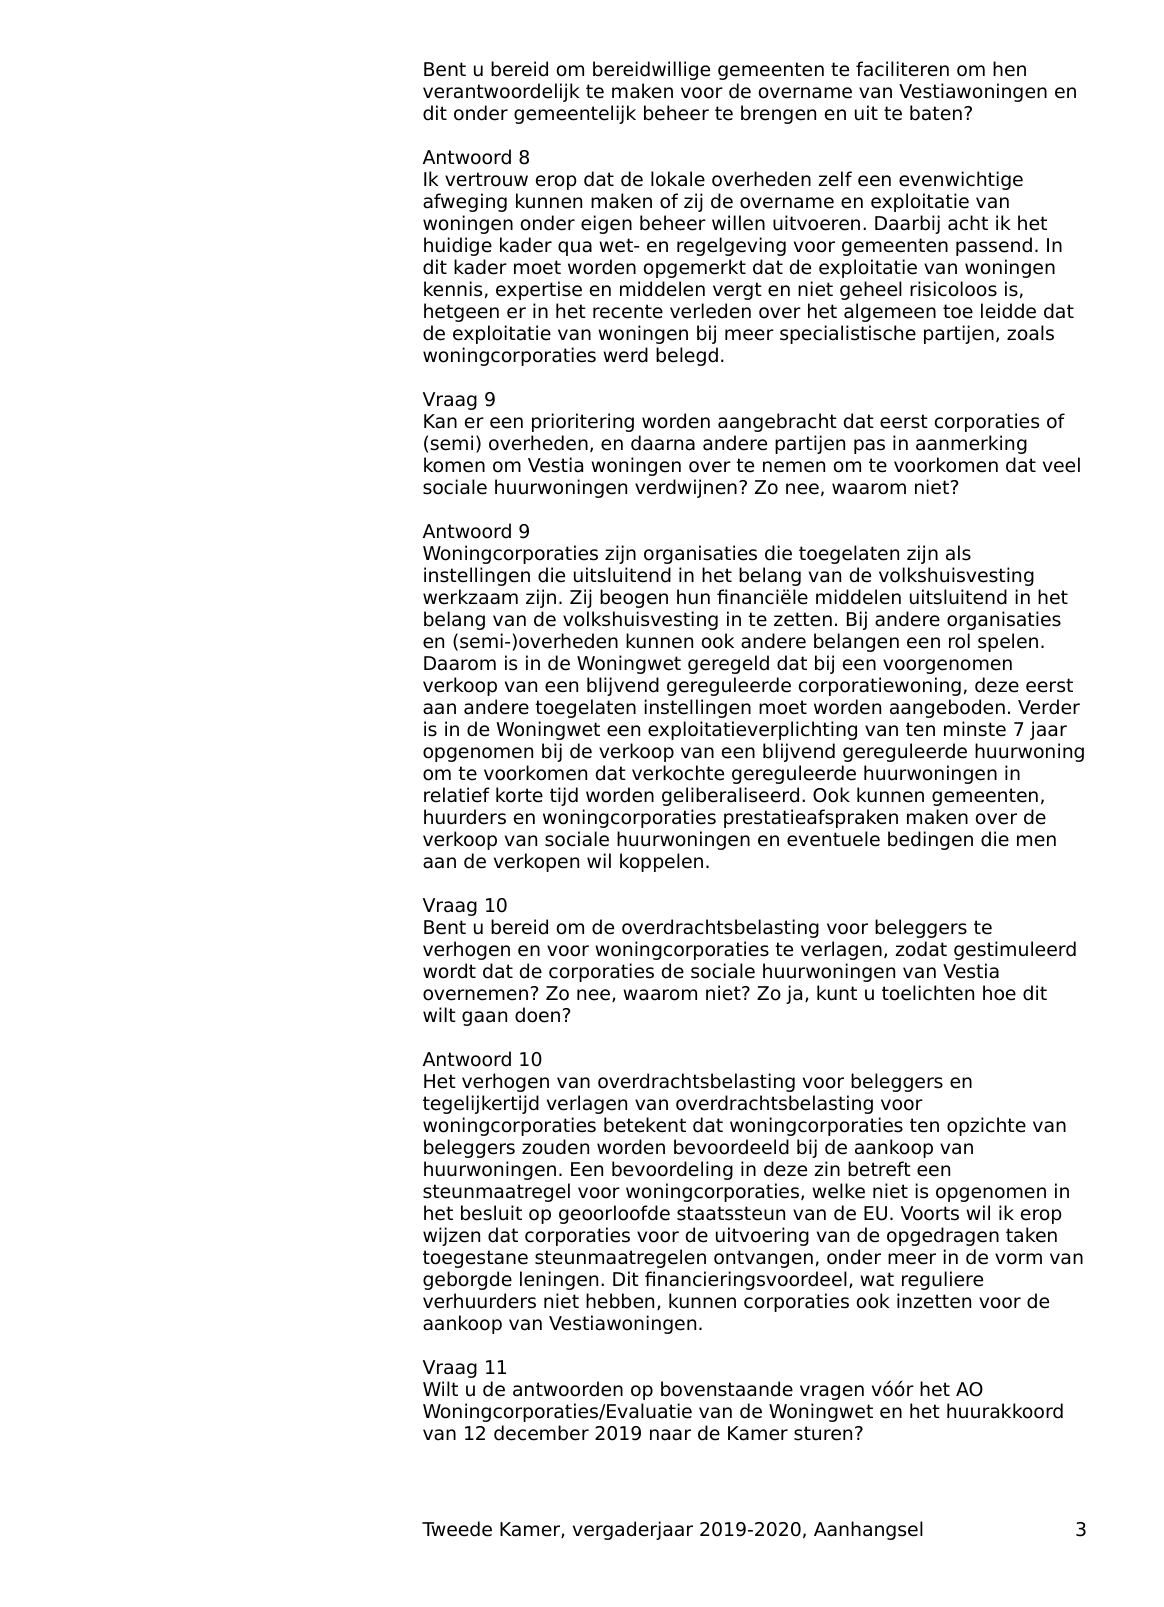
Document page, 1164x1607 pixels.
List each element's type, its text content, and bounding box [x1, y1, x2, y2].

text Woningcorporaties zijn organisaties die toegelaten zijn als instellingen die uitsluitend in het belang van de volkshuisvesting werkzaam zijn. Zij beogen hun financiële middelen uitsluitend in het belang van de volkshuisvesting in te zetten. Bij andere organisaties en (semi-)overheden kunnen ook andere belangen een rol spelen. Daarom is in de Woningwet geregeld dat bij een voorgenomen verkoop van een blijvend gereguleerde corporatiewoning, deze eerst aan andere toegelaten instellingen moet worden aangeboden. Verder is in de Woningwet een exploitatieverplichting van ten minste 7 jaar opgenomen bij de verkoop van een blijvend gereguleerde huurwoning om te voorkomen dat verkochte gereguleerde huurwoningen in relatief korte tijd worden geliberaliseerd. Ook kunnen gemeenten, huurders en woningcorporaties prestatieafspraken maken over de verkoop van sociale huurwoningen en eventuele bedingen die men aan de verkopen wil koppelen. [422, 543, 1087, 873]
text Antwoord 9 [422, 521, 1087, 543]
text Wilt u de antwoorden op bovenstaande vragen vóór het AO Woningcorporaties/Evaluatie van de Woningwet en het huurakkoord van 12 december 2019 naar de Kamer sturen? [422, 1379, 1087, 1445]
text Vraag 11 [422, 1357, 1087, 1379]
text Ik vertrouw erop dat de lokale overheden zelf een evenwichtige afweging kunnen maken of zij de overname en exploitatie van woningen onder eigen beheer willen uitvoeren. Daarbij acht ik het huidige kader qua wet- en regelgeving voor gemeenten passend. In dit kader moet worden opgemerkt dat de exploitatie van woningen kennis, expertise en middelen vergt en niet geheel risicoloos is, hetgeen er in het recente verleden over het algemeen toe leidde dat de exploitatie van woningen bij meer specialistische partijen, zoals woningcorporaties werd belegd. [422, 169, 1087, 367]
text Bent u bereid om de overdrachtsbelasting voor beleggers te verhogen en voor woningcorporaties te verlagen, zodat gestimuleerd wordt dat de corporaties de sociale huurwoningen van Vestia overnemen? Zo nee, waarom niet? Zo ja, kunt u toelichten hoe dit wilt gaan doen? [422, 917, 1087, 1027]
text Vraag 10 [422, 895, 1087, 917]
text Kan er een prioritering worden aangebracht dat eerst corporaties of (semi) overheden, en daarna andere partijen pas in aanmerking komen om Vestia woningen over te nemen om te voorkomen dat veel sociale huurwoningen verdwijnen? Zo nee, waarom niet? [422, 411, 1087, 499]
text Het verhogen van overdrachtsbelasting voor beleggers en tegelijkertijd verlagen van overdrachtsbelasting voor woningcorporaties betekent dat woningcorporaties ten opzichte van beleggers zouden worden bevoordeeld bij de aankoop van huurwoningen. Een bevoordeling in deze zin betreft een steunmaatregel voor woningcorporaties, welke niet is opgenomen in het besluit op geoorloofde staatssteun van de EU. Voorts wil ik erop wijzen dat corporaties voor de uitvoering van de opgedragen taken toegestane steunmaatregelen ontvangen, onder meer in de vorm van geborgde leningen. Dit financieringsvoordeel, wat reguliere verhuurders niet hebben, kunnen corporaties ook inzetten voor de aankoop van Vestiawoningen. [422, 1071, 1087, 1335]
text Bent u bereid om bereidwillige gemeenten te faciliteren om hen verantwoordelijk te maken voor de overname van Vestiawoningen en dit onder gemeentelijk beheer te brengen en uit te baten? [422, 59, 1087, 125]
text Antwoord 10 [422, 1049, 1087, 1071]
text Antwoord 8 [422, 147, 1087, 169]
text Vraag 9 [422, 389, 1087, 411]
